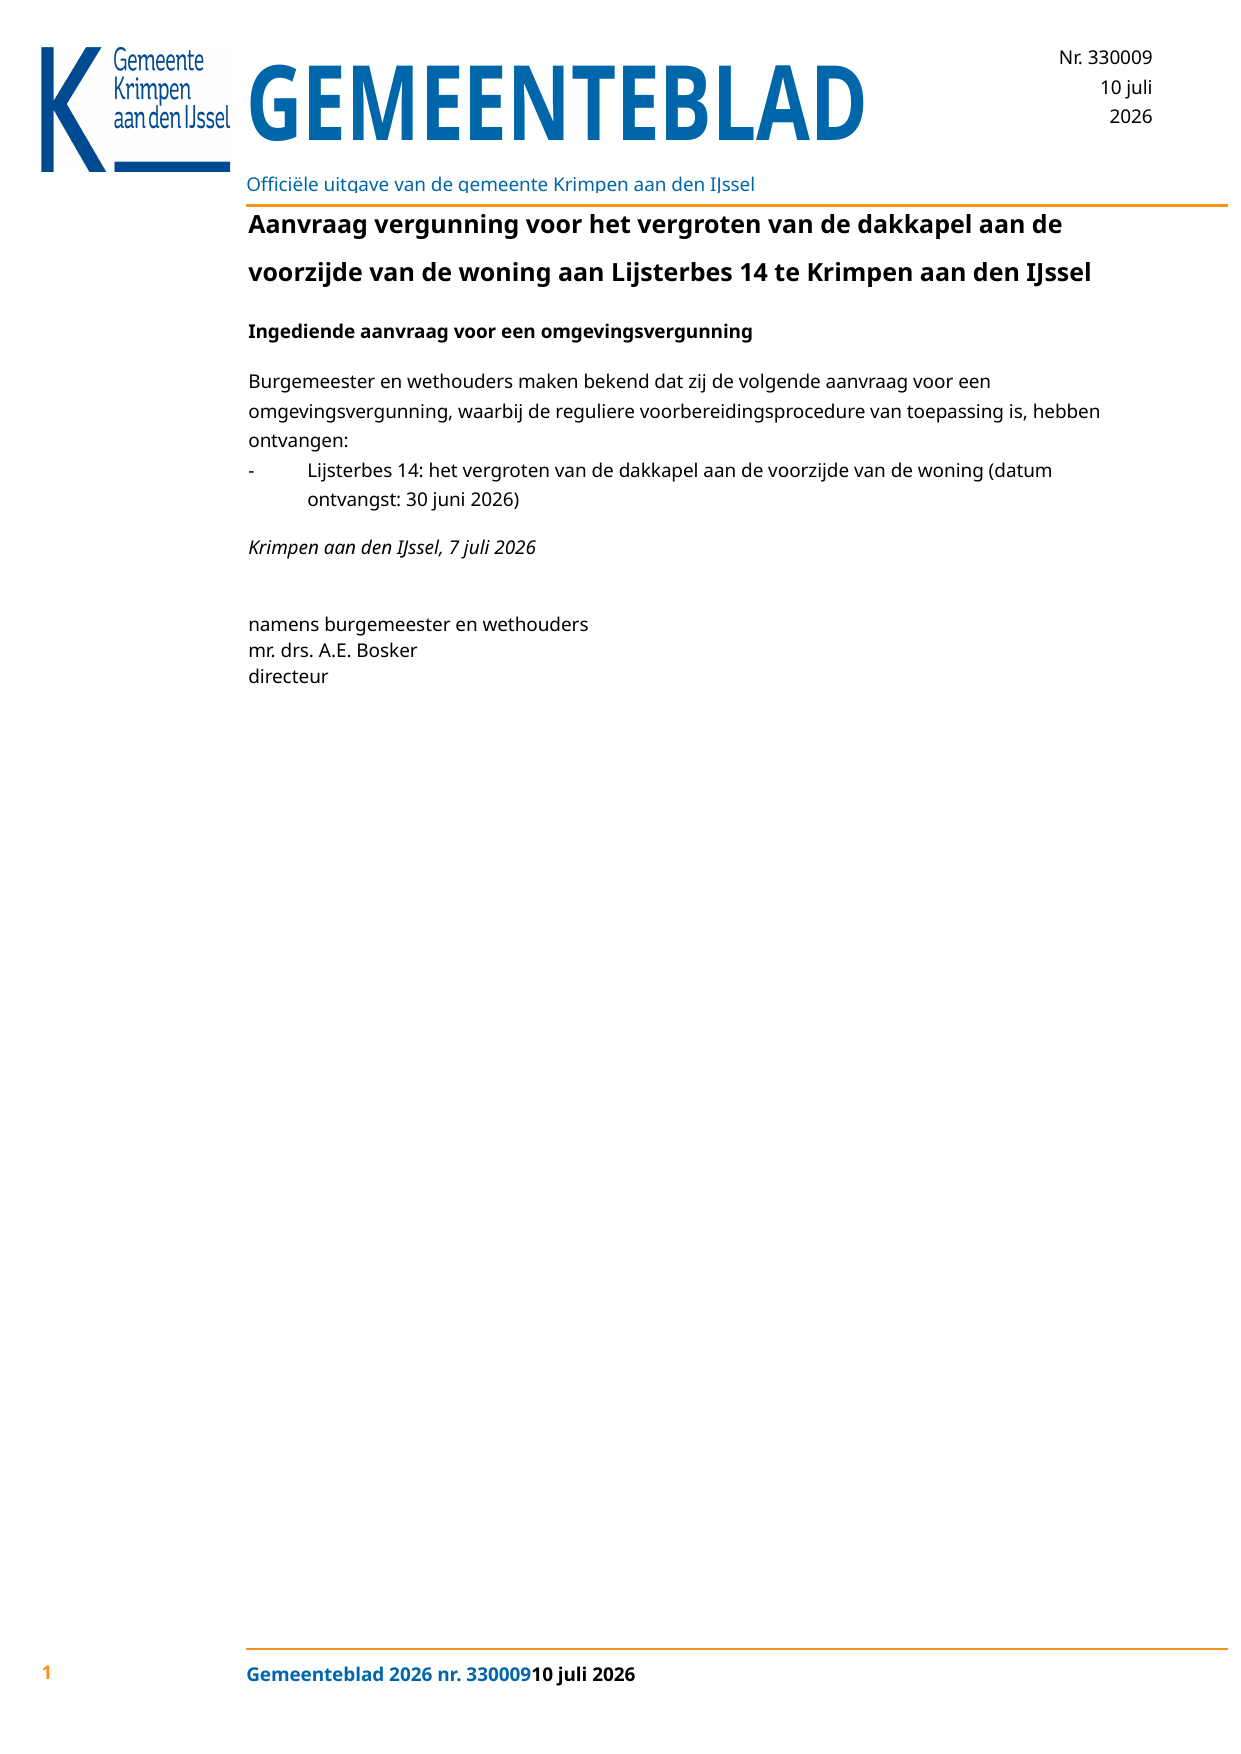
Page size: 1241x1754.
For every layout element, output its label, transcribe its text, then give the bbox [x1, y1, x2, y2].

text Ingediende aanvraag voor een omgevingsvergunning [248, 318, 1152, 344]
text Krimpen aan den IJssel, 7 juli 2026 [248, 534, 1152, 560]
list Lijsterbes 14: het vergroten van de dakkapel aan de voorzijde van de woning (datum ontvangst: 30 juni 2026) [248, 457, 1152, 512]
text Burgemeester en wethouders maken bekend dat zij de volgende aanvraag voor een omgevingsvergunning, waarbij de reguliere voorbereidingsprocedure van toepassing is, hebben ontvangen: [248, 368, 1152, 453]
text mr. drs. A.E. Bosker [248, 637, 1152, 663]
text Aanvraag vergunning voor het vergroten van de dakkapel aan de voorzijde van de woning aan Lijsterbes 14 te Krimpen aan den IJssel [248, 207, 1152, 288]
picture [41, 47, 231, 172]
text directeur [248, 663, 1152, 689]
text namens burgemeester en wethouders [248, 612, 1152, 637]
